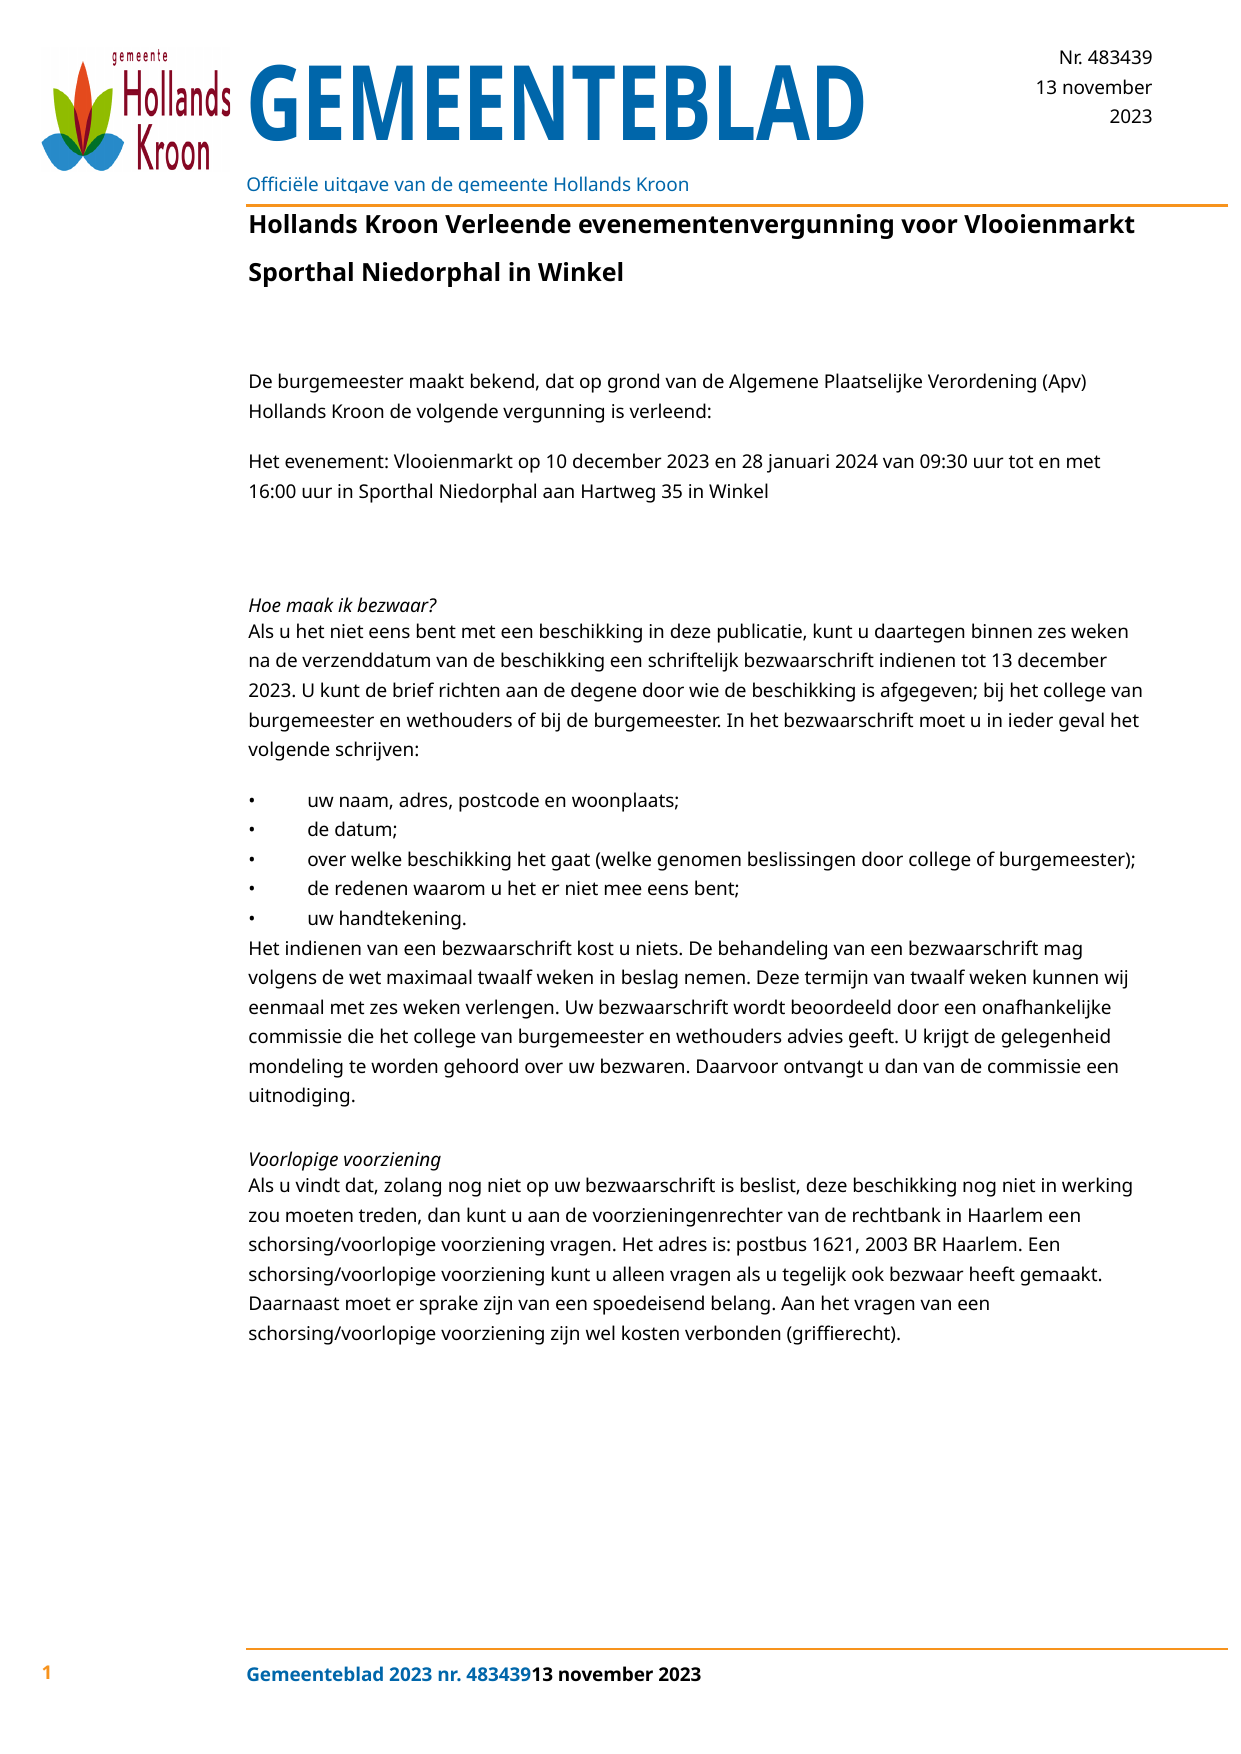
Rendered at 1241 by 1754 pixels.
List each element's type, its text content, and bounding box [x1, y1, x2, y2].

text Als u het niet eens bent met een beschikking in deze publicatie, kunt u daartegen binnen zes weken na de verzenddatum van de beschikking een schriftelijk bezwaarschrift indienen tot 13 december 2023. U kunt de brief richten aan de degene door wie de beschikking is afgegeven; bij het college van burgemeester en wethouders of bij de burgemeester. In het bezwaarschrift moet u in ieder geval het volgende schrijven: [248, 618, 1152, 762]
list over welke beschikking het gaat (welke genomen beslissingen door college of burgemeester); [248, 846, 1152, 872]
text De burgemeester maakt bekend, dat op grond van de Algemene Plaatselijke Verordening (Apv) Hollands Kroon de volgende vergunning is verleend: [248, 368, 1152, 424]
text Hollands Kroon Verleende evenementenvergunning voor Vlooienmarkt Sporthal Niedorphal in Winkel [248, 207, 1152, 288]
list de datum; [248, 816, 1152, 842]
text Het evenement: Vlooienmarkt op 10 december 2023 en 28 januari 2024 van 09:30 uur tot en met 16:00 uur in Sporthal Niedorphal aan Hartweg 35 in Winkel [248, 448, 1152, 504]
text Voorlopige voorziening [248, 1147, 1152, 1172]
list de redenen waarom u het er niet mee eens bent; [248, 876, 1152, 901]
picture [41, 47, 231, 172]
text Als u vindt dat, zolang nog niet op uw bezwaarschrift is beslist, deze beschikking nog niet in werking zou moeten treden, dan kunt u aan de voorzieningenrechter van de rechtbank in Haarlem een schorsing/voorlopige voorziening vragen. Het adres is: postbus 1621, 2003 BR Haarlem. Een schorsing/voorlopige voorziening kunt u alleen vragen als u tegelijk ook bezwaar heeft gemaakt. Daarnaast moet er sprake zijn van een spoedeisend belang. Aan het vragen van een schorsing/voorlopige voorziening zijn wel kosten verbonden (griffierecht). [248, 1172, 1152, 1346]
text Hoe maak ik bezwaar? [248, 592, 1152, 618]
list uw handtekening. [248, 905, 1152, 931]
list uw naam, adres, postcode en woonplaats; [248, 787, 1152, 812]
text Het indienen van een bezwaarschrift kost u niets. De behandeling van een bezwaarschrift mag volgens de wet maximaal twaalf weken in beslag nemen. Deze termijn van twaalf weken kunnen wij eenmaal met zes weken verlengen. Uw bezwaarschrift wordt beoordeeld door een onafhankelijke commissie die het college van burgemeester en wethouders advies geeft. U krijgt de gelegenheid mondeling te worden gehoord over uw bezwaren. Daarvoor ontvangt u dan van de commissie een uitnodiging. [248, 935, 1152, 1108]
